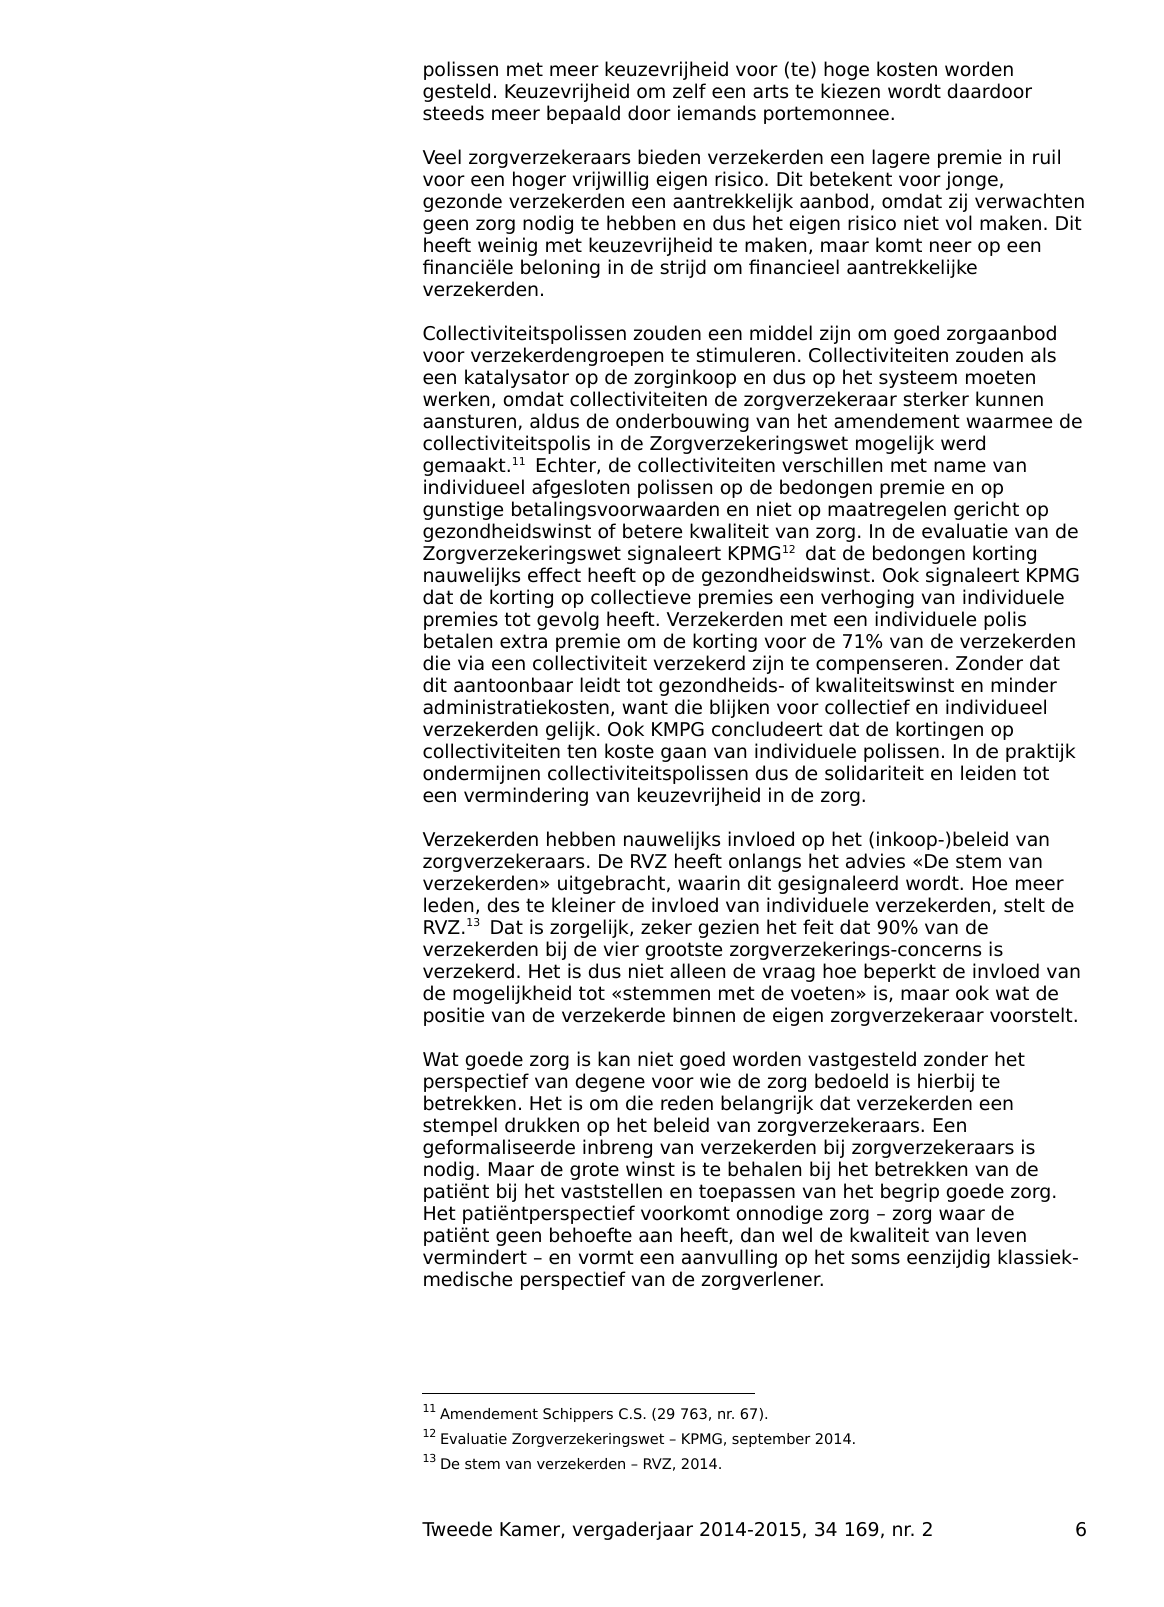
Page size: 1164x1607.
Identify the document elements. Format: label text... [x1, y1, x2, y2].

text Amendement Schippers C.S. (29 763, nr. 67). [422, 1402, 1087, 1424]
text Verzekerden hebben nauwelijks invloed op het (inkoop-)beleid van zorgverzekeraars. De RVZ heeft onlangs het advies «De stem van verzekerden» uitgebracht, waarin dit gesignaleerd wordt. Hoe meer leden, des te kleiner de invloed van individuele verzekerden, stelt de RVZ. Dat is zorgelijk, zeker gezien het feit dat 90% van de verzekerden bij de vier grootste zorgverzekerings-concerns is verzekerd. Het is dus niet alleen de vraag hoe beperkt de invloed van de mogelijkheid tot «stemmen met de voeten» is, maar ook wat de positie van de verzekerde binnen de eigen zorgverzekeraar voorstelt. [422, 829, 1087, 1027]
text Collectiviteitspolissen zouden een middel zijn om goed zorgaanbod voor verzekerdengroepen te stimuleren. Collectiviteiten zouden als een katalysator op de zorginkoop en dus op het systeem moeten werken, omdat collectiviteiten de zorgverzekeraar sterker kunnen aansturen, aldus de onderbouwing van het amendement waarmee de collectiviteitspolis in de Zorgverzekeringswet mogelijk werd gemaakt. Echter, de collectiviteiten verschillen met name van individueel afgesloten polissen op de bedongen premie en op gunstige betalingsvoorwaarden en niet op maatregelen gericht op gezondheidswinst of betere kwaliteit van zorg. In de evaluatie van de Zorgverzekeringswet signaleert KPMG dat de bedongen korting nauwelijks effect heeft op de gezondheidswinst. Ook signaleert KPMG dat de korting op collectieve premies een verhoging van individuele premies tot gevolg heeft. Verzekerden met een individuele polis betalen extra premie om de korting voor de 71% van de verzekerden die via een collectiviteit verzekerd zijn te compenseren. Zonder dat dit aantoonbaar leidt tot gezondheids- of kwaliteitswinst en minder administratiekosten, want die blijken voor collectief en individueel verzekerden gelijk. Ook KMPG concludeert dat de kortingen op collectiviteiten ten koste gaan van individuele polissen. In de praktijk ondermijnen collectiviteitspolissen dus de solidariteit en leiden tot een vermindering van keuzevrijheid in de zorg. [422, 323, 1087, 807]
text polissen met meer keuzevrijheid voor (te) hoge kosten worden gesteld. Keuzevrijheid om zelf een arts te kiezen wordt daardoor steeds meer bepaald door iemands portemonnee. [422, 59, 1087, 125]
text Veel zorgverzekeraars bieden verzekerden een lagere premie in ruil voor een hoger vrijwillig eigen risico. Dit betekent voor jonge, gezonde verzekerden een aantrekkelijk aanbod, omdat zij verwachten geen zorg nodig te hebben en dus het eigen risico niet vol maken. Dit heeft weinig met keuzevrijheid te maken, maar komt neer op een financiële beloning in de strijd om financieel aantrekkelijke verzekerden. [422, 147, 1087, 301]
text Evaluatie Zorgverzekeringswet – KPMG, september 2014. [422, 1427, 1087, 1449]
text Wat goede zorg is kan niet goed worden vastgesteld zonder het perspectief van degene voor wie de zorg bedoeld is hierbij te betrekken. Het is om die reden belangrijk dat verzekerden een stempel drukken op het beleid van zorgverzekeraars. Een geformaliseerde inbreng van verzekerden bij zorgverzekeraars is nodig. Maar de grote winst is te behalen bij het betrekken van de patiënt bij het vaststellen en toepassen van het begrip goede zorg. Het patiëntperspectief voorkomt onnodige zorg – zorg waar de patiënt geen behoefte aan heeft, dan wel de kwaliteit van leven vermindert – en vormt een aanvulling op het soms eenzijdig klassiek-medische perspectief van de zorgverlener. [422, 1049, 1087, 1291]
text De stem van verzekerden – RVZ, 2014. [422, 1452, 1087, 1474]
